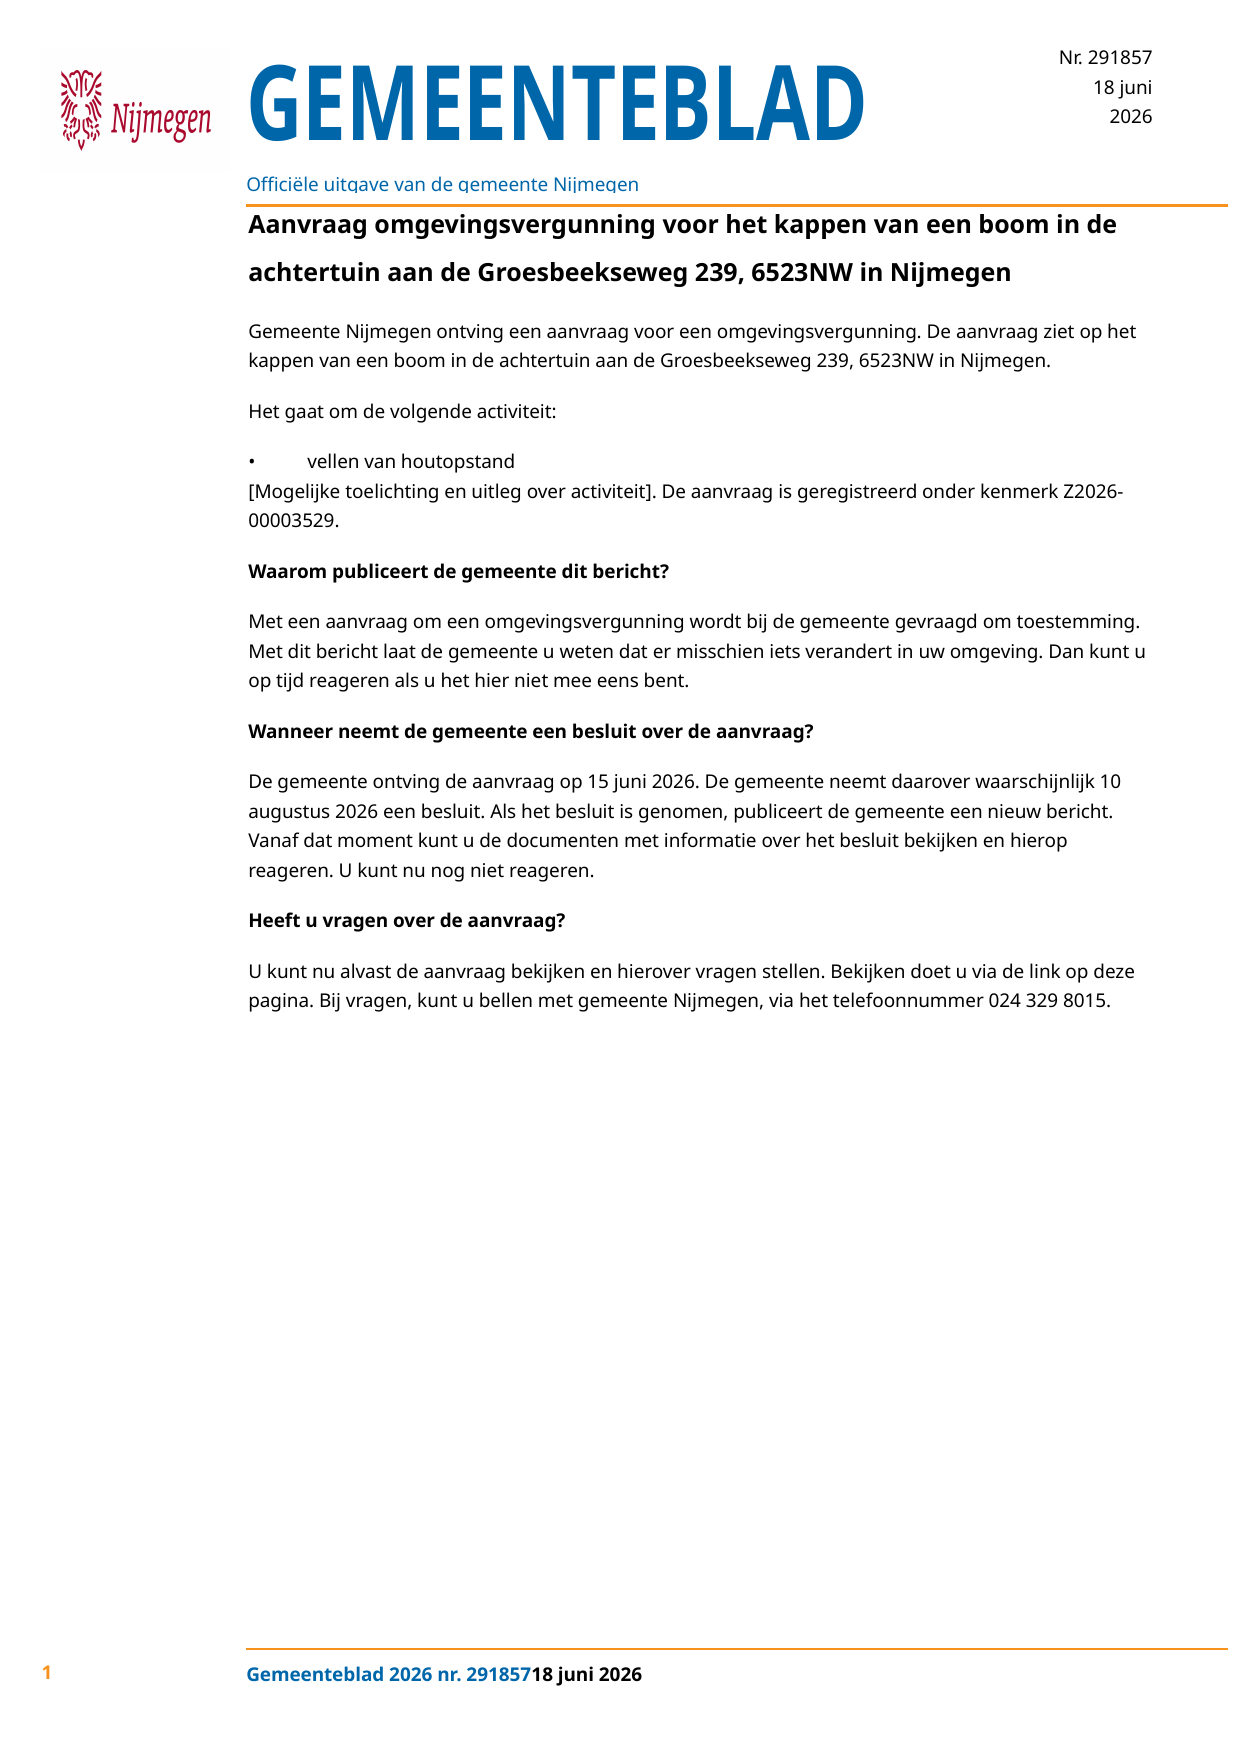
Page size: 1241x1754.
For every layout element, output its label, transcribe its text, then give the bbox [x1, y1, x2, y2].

text U kunt nu alvast de aanvraag bekijken en hierover vragen stellen. Bekijken doet u via de link op deze pagina. Bij vragen, kunt u bellen met gemeente Nijmegen, via het telefoonnummer 024 329 8015. [248, 958, 1152, 1013]
text Wanneer neemt de gemeente een besluit over de aanvraag? [248, 718, 1152, 744]
picture [41, 47, 231, 172]
text [Mogelijke toelichting en uitleg over activiteit]. De aanvraag is geregistreerd onder kenmerk Z2026-00003529. [248, 478, 1152, 533]
text Het gaat om de volgende activiteit: [248, 398, 1152, 424]
text Aanvraag omgevingsvergunning voor het kappen van een boom in de achtertuin aan de Groesbeekseweg 239, 6523NW in Nijmegen [248, 207, 1152, 288]
list vellen van houtopstand [248, 448, 1152, 474]
text Heeft u vragen over de aanvraag? [248, 907, 1152, 933]
text Waarom publiceert de gemeente dit bericht? [248, 558, 1152, 584]
text Met een aanvraag om een omgevingsvergunning wordt bij de gemeente gevraagd om toestemming. Met dit bericht laat de gemeente u weten dat er misschien iets verandert in uw omgeving. Dan kunt u op tijd reageren als u het hier niet mee eens bent. [248, 608, 1152, 693]
text De gemeente ontving de aanvraag op 15 juni 2026. De gemeente neemt daarover waarschijnlijk 10 augustus 2026 een besluit. Als het besluit is genomen, publiceert de gemeente een nieuw bericht. Vanaf dat moment kunt u de documenten met informatie over het besluit bekijken en hierop reageren. U kunt nu nog niet reageren. [248, 768, 1152, 883]
text Gemeente Nijmegen ontving een aanvraag voor een omgevingsvergunning. De aanvraag ziet op het kappen van een boom in de achtertuin aan de Groesbeekseweg 239, 6523NW in Nijmegen. [248, 318, 1152, 373]
